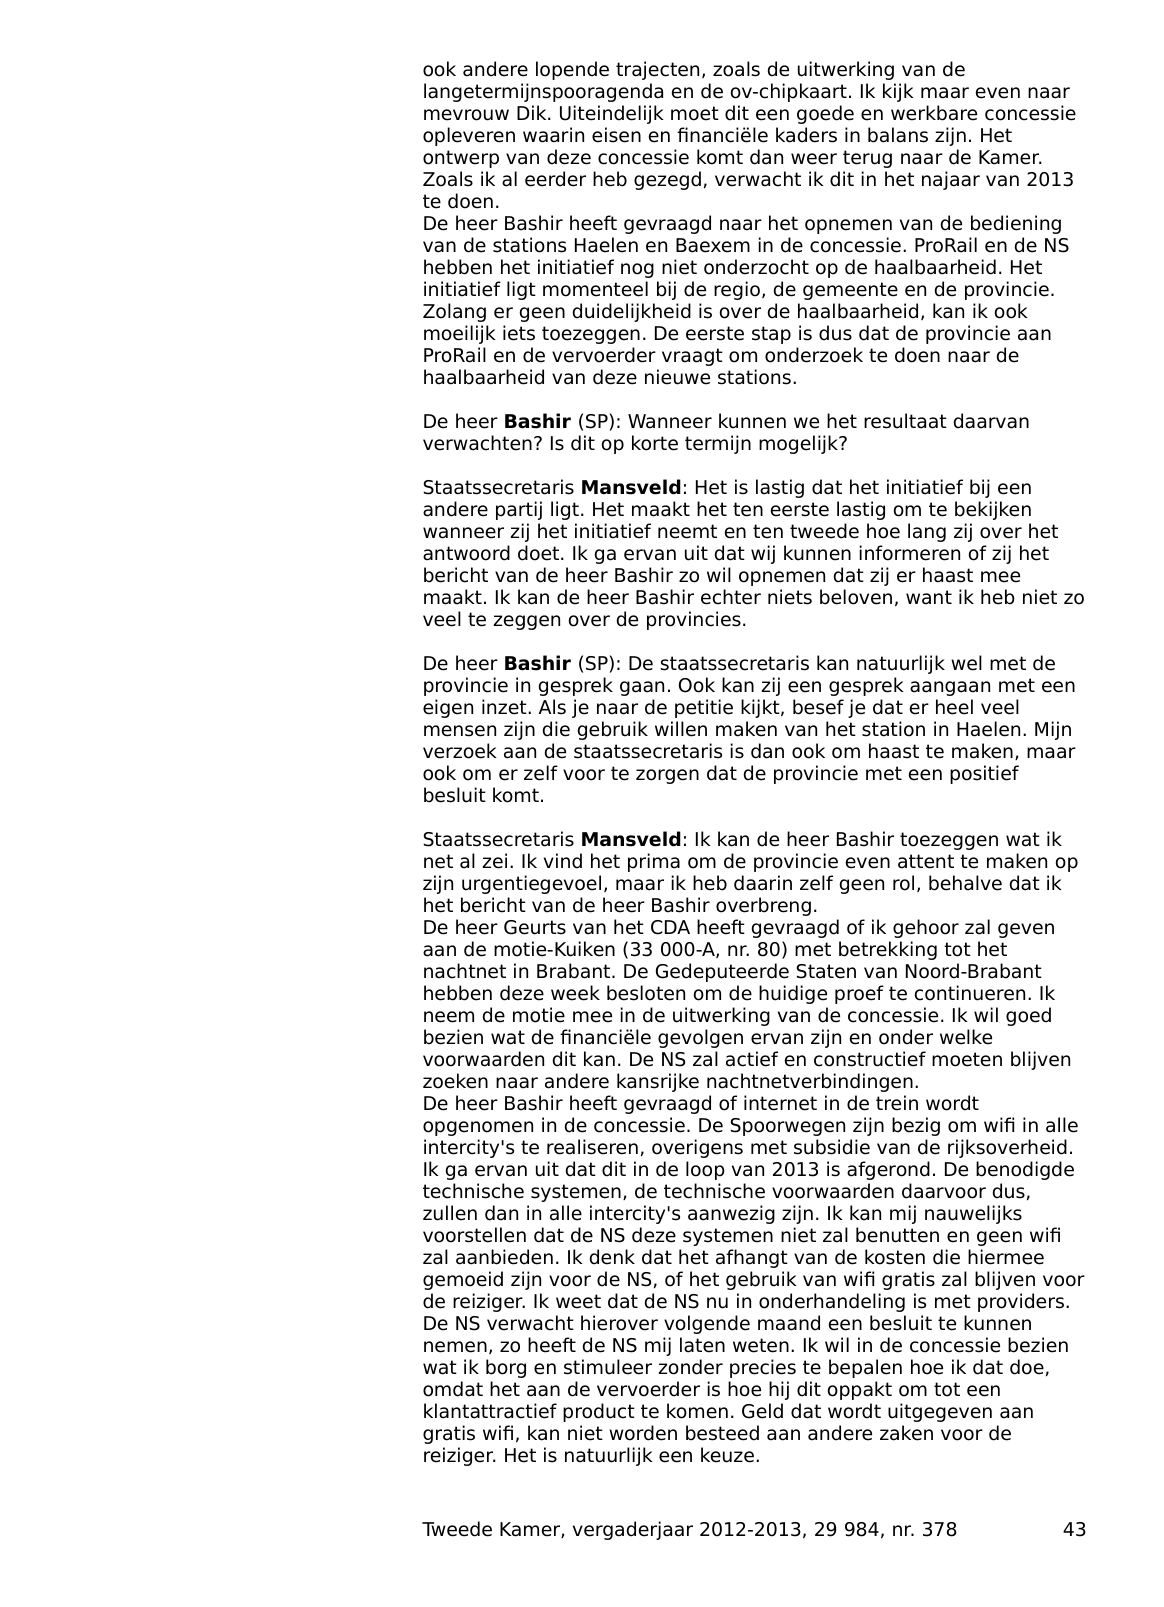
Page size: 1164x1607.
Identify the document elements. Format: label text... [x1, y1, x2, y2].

text De heer Geurts van het CDA heeft gevraagd of ik gehoor zal geven aan de motie-Kuiken (33 000-A, nr. 80) met betrekking tot het nachtnet in Brabant. De Gedeputeerde Staten van Noord-Brabant hebben deze week besloten om de huidige proef te continueren. Ik neem de motie mee in de uitwerking van de concessie. Ik wil goed bezien wat de financiële gevolgen ervan zijn en onder welke voorwaarden dit kan. De NS zal actief en constructief moeten blijven zoeken naar andere kansrijke nachtnetverbindingen. [422, 917, 1087, 1093]
text ook andere lopende trajecten, zoals de uitwerking van de langetermijnspooragenda en de ov-chipkaart. Ik kijk maar even naar mevrouw Dik. Uiteindelijk moet dit een goede en werkbare concessie opleveren waarin eisen en financiële kaders in balans zijn. Het ontwerp van deze concessie komt dan weer terug naar de Kamer. Zoals ik al eerder heb gezegd, verwacht ik dit in het najaar van 2013 te doen. [422, 59, 1087, 213]
text De heer Bashir heeft gevraagd naar het opnemen van de bediening van de stations Haelen en Baexem in de concessie. ProRail en de NS hebben het initiatief nog niet onderzocht op de haalbaarheid. Het initiatief ligt momenteel bij de regio, de gemeente en de provincie. Zolang er geen duidelijkheid is over de haalbaarheid, kan ik ook moeilijk iets toezeggen. De eerste stap is dus dat de provincie aan ProRail en de vervoerder vraagt om onderzoek te doen naar de haalbaarheid van deze nieuwe stations. [422, 213, 1087, 389]
text Staatssecretaris Mansveld: Het is lastig dat het initiatief bij een andere partij ligt. Het maakt het ten eerste lastig om te bekijken wanneer zij het initiatief neemt en ten tweede hoe lang zij over het antwoord doet. Ik ga ervan uit dat wij kunnen informeren of zij het bericht van de heer Bashir zo wil opnemen dat zij er haast mee maakt. Ik kan de heer Bashir echter niets beloven, want ik heb niet zo veel te zeggen over de provincies. [422, 477, 1087, 631]
text De heer Bashir (SP): De staatssecretaris kan natuurlijk wel met de provincie in gesprek gaan. Ook kan zij een gesprek aangaan met een eigen inzet. Als je naar de petitie kijkt, besef je dat er heel veel mensen zijn die gebruik willen maken van het station in Haelen. Mijn verzoek aan de staatssecretaris is dan ook om haast te maken, maar ook om er zelf voor te zorgen dat de provincie met een positief besluit komt. [422, 653, 1087, 807]
text De heer Bashir heeft gevraagd of internet in de trein wordt opgenomen in de concessie. De Spoorwegen zijn bezig om wifi in alle intercity's te realiseren, overigens met subsidie van de rijksoverheid. Ik ga ervan uit dat dit in de loop van 2013 is afgerond. De benodigde technische systemen, de technische voorwaarden daarvoor dus, zullen dan in alle intercity's aanwezig zijn. Ik kan mij nauwelijks voorstellen dat de NS deze systemen niet zal benutten en geen wifi zal aanbieden. Ik denk dat het afhangt van de kosten die hiermee gemoeid zijn voor de NS, of het gebruik van wifi gratis zal blijven voor de reiziger. Ik weet dat de NS nu in onderhandeling is met providers. De NS verwacht hierover volgende maand een besluit te kunnen nemen, zo heeft de NS mij laten weten. Ik wil in de concessie bezien wat ik borg en stimuleer zonder precies te bepalen hoe ik dat doe, omdat het aan de vervoerder is hoe hij dit oppakt om tot een klantattractief product te komen. Geld dat wordt uitgegeven aan gratis wifi, kan niet worden besteed aan andere zaken voor de reiziger. Het is natuurlijk een keuze. [422, 1093, 1087, 1467]
text De heer Bashir (SP): Wanneer kunnen we het resultaat daarvan verwachten? Is dit op korte termijn mogelijk? [422, 411, 1087, 455]
text Staatssecretaris Mansveld: Ik kan de heer Bashir toezeggen wat ik net al zei. Ik vind het prima om de provincie even attent te maken op zijn urgentiegevoel, maar ik heb daarin zelf geen rol, behalve dat ik het bericht van de heer Bashir overbreng. [422, 829, 1087, 917]
